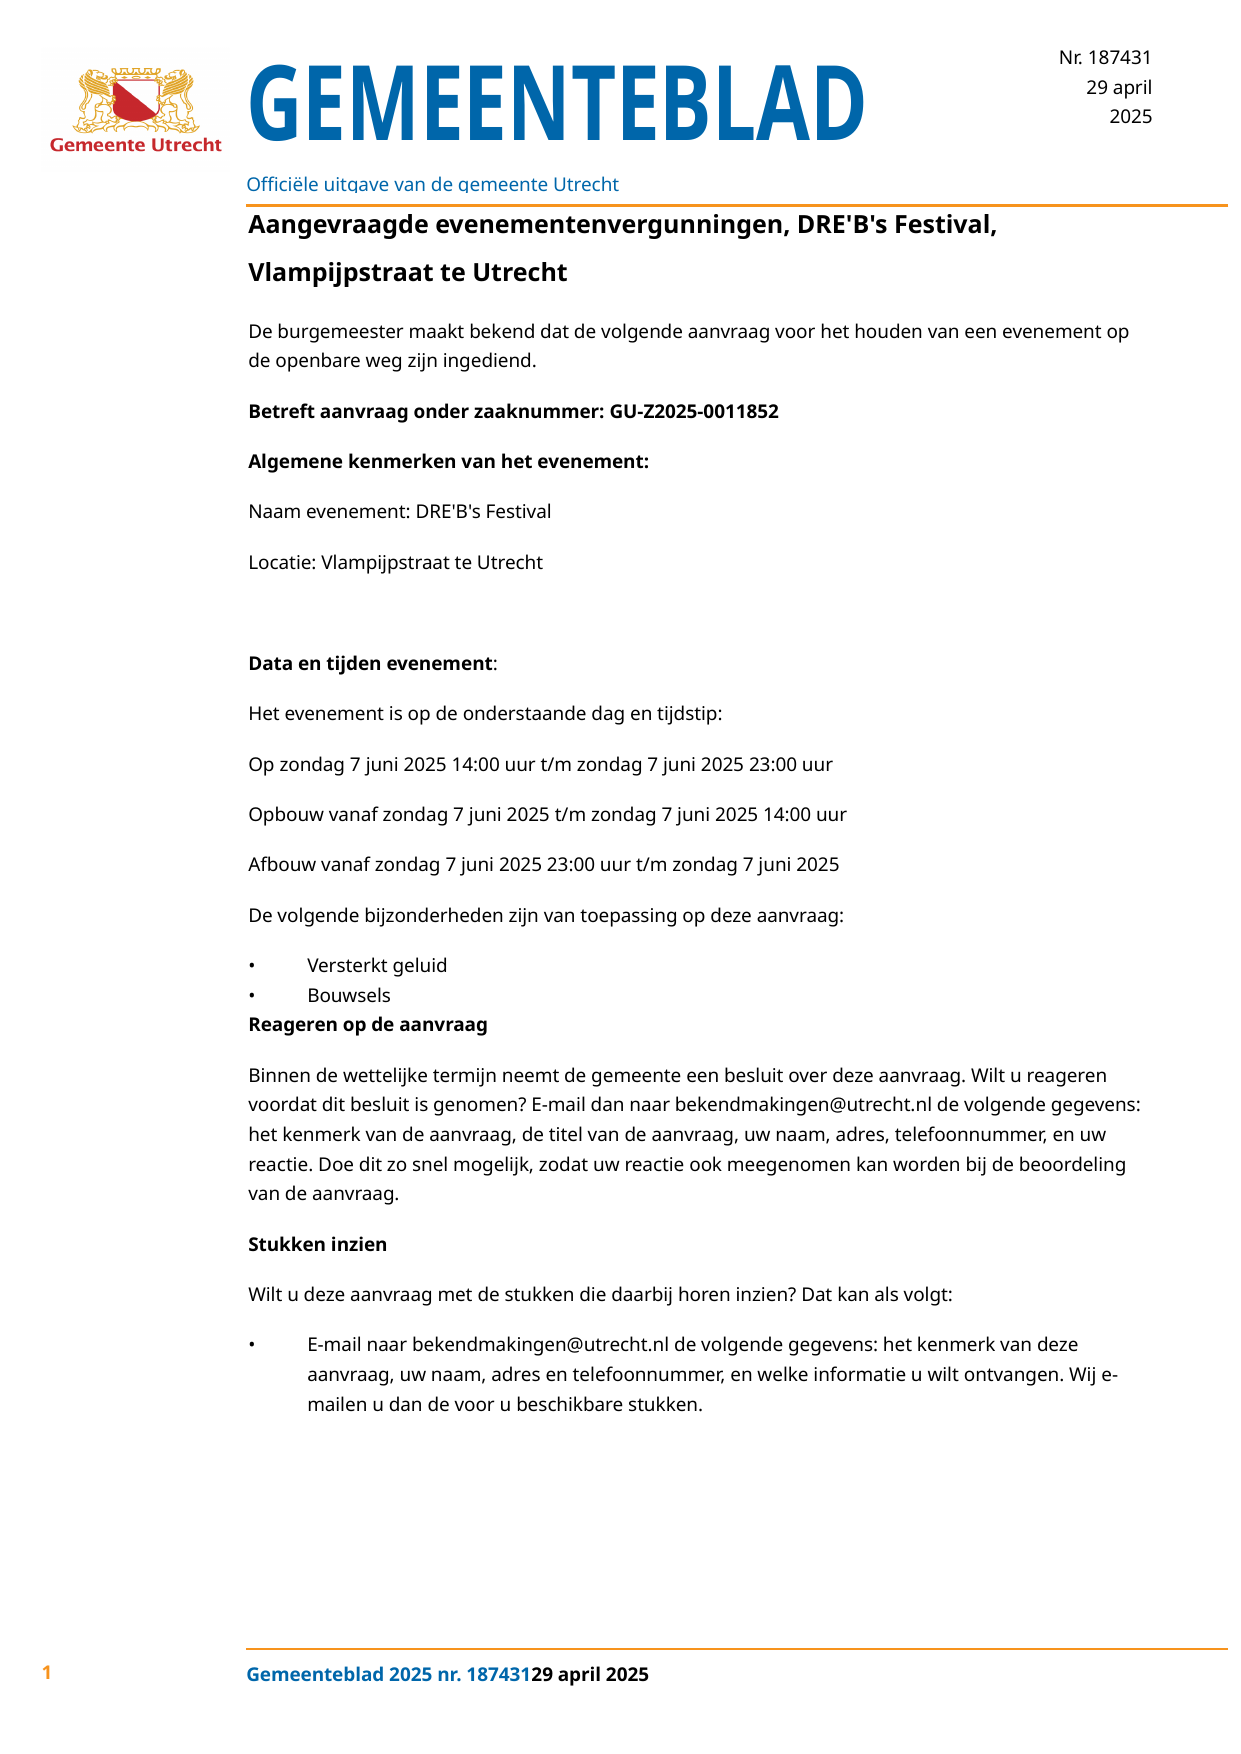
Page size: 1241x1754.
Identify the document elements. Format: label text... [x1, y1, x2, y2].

list E-mail naar bekendmakingen@utrecht.nl de volgende gegevens: het kenmerk van deze aanvraag, uw naam, adres en telefoonnummer, en welke informatie u wilt ontvangen. Wij e-mailen u dan de voor u beschikbare stukken. [248, 1332, 1152, 1417]
text Betreft aanvraag onder zaaknummer: GU-Z2025-0011852 [248, 398, 1152, 424]
text Op zondag 7 juni 2025 14:00 uur t/m zondag 7 juni 2025 23:00 uur [248, 751, 1152, 777]
text Locatie: Vlampijpstraat te Utrecht [248, 549, 1152, 575]
text Afbouw vanaf zondag 7 juni 2025 23:00 uur t/m zondag 7 juni 2025 [248, 852, 1152, 877]
text Wilt u deze aanvraag met de stukken die daarbij horen inzien? Dat kan als volgt: [248, 1281, 1152, 1307]
list Versterkt geluid [248, 952, 1152, 978]
text Algemene kenmerken van het evenement: [248, 448, 1152, 474]
text Reageren op de aanvraag [248, 1012, 1152, 1037]
picture [41, 47, 231, 172]
text Opbouw vanaf zondag 7 juni 2025 t/m zondag 7 juni 2025 14:00 uur [248, 801, 1152, 827]
text Naam evenement: DRE'B's Festival [248, 499, 1152, 524]
text Het evenement is op de onderstaande dag en tijdstip: [248, 700, 1152, 726]
text Stukken inzien [248, 1231, 1152, 1257]
text Data en tijden evenement: [248, 650, 1152, 676]
list Bouwsels [248, 982, 1152, 1008]
text De burgemeester maakt bekend dat de volgende aanvraag voor het houden van een evenement op de openbare weg zijn ingediend. [248, 318, 1152, 373]
text De volgende bijzonderheden zijn van toepassing op deze aanvraag: [248, 902, 1152, 928]
text Binnen de wettelijke termijn neemt de gemeente een besluit over deze aanvraag. Wilt u reageren voordat dit besluit is genomen? E-mail dan naar bekendmakingen@utrecht.nl de volgende gegevens: het kenmerk van de aanvraag, de titel van de aanvraag, uw naam, adres, telefoonnummer, en uw reactie. Doe dit zo snel mogelijk, zodat uw reactie ook meegenomen kan worden bij de beoordeling van de aanvraag. [248, 1062, 1152, 1206]
text Aangevraagde evenementenvergunningen, DRE'B's Festival, Vlampijpstraat te Utrecht [248, 207, 1152, 288]
